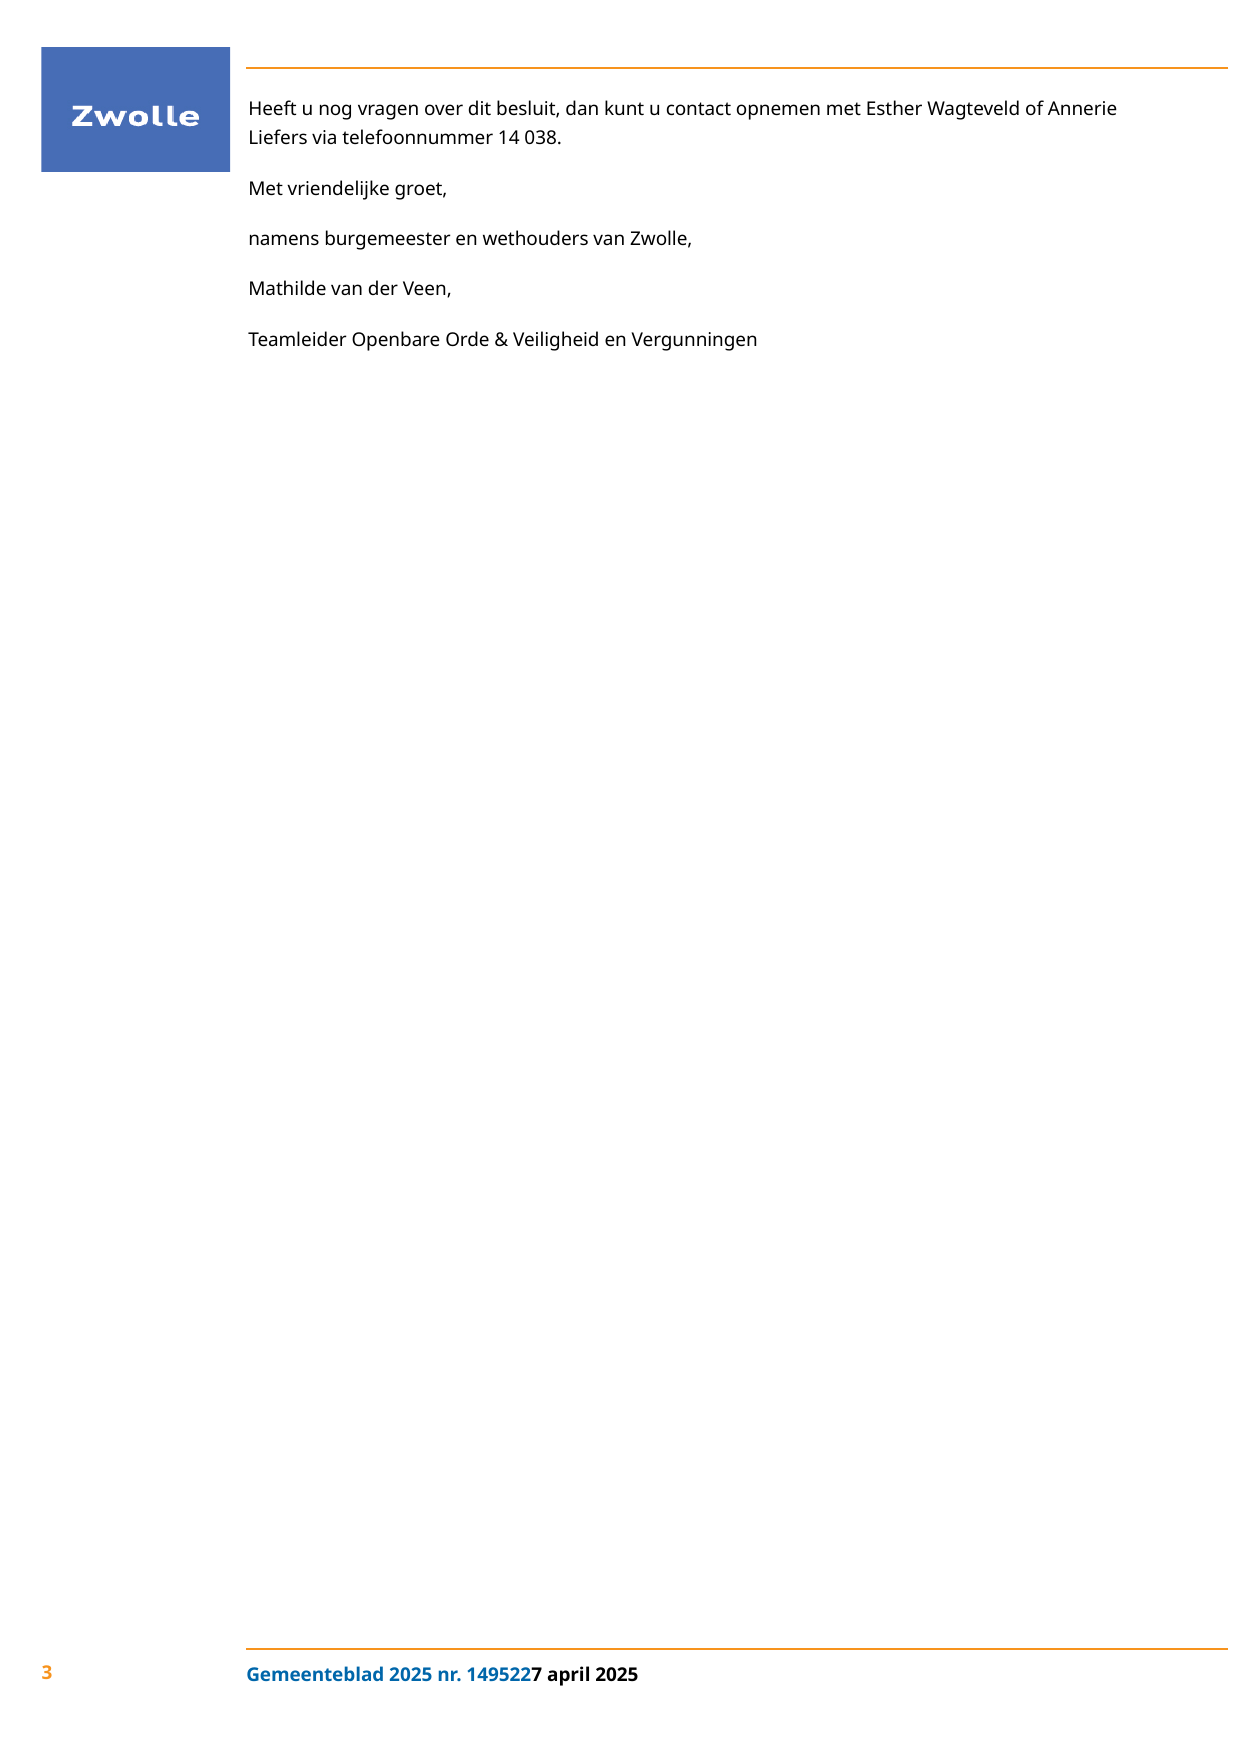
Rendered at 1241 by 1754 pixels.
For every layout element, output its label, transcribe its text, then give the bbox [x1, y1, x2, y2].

picture [41, 47, 231, 172]
text Teamleider Openbare Orde & Veiligheid en Vergunningen [248, 326, 1152, 352]
text Met vriendelijke groet, [248, 175, 1152, 201]
text Mathilde van der Veen, [248, 276, 1152, 301]
text namens burgemeester en wethouders van Zwolle, [248, 225, 1152, 251]
text Heeft u nog vragen over dit besluit, dan kunt u contact opnemen met Esther Wagteveld of Annerie Liefers via telefoonnummer 14 038. [248, 95, 1152, 150]
